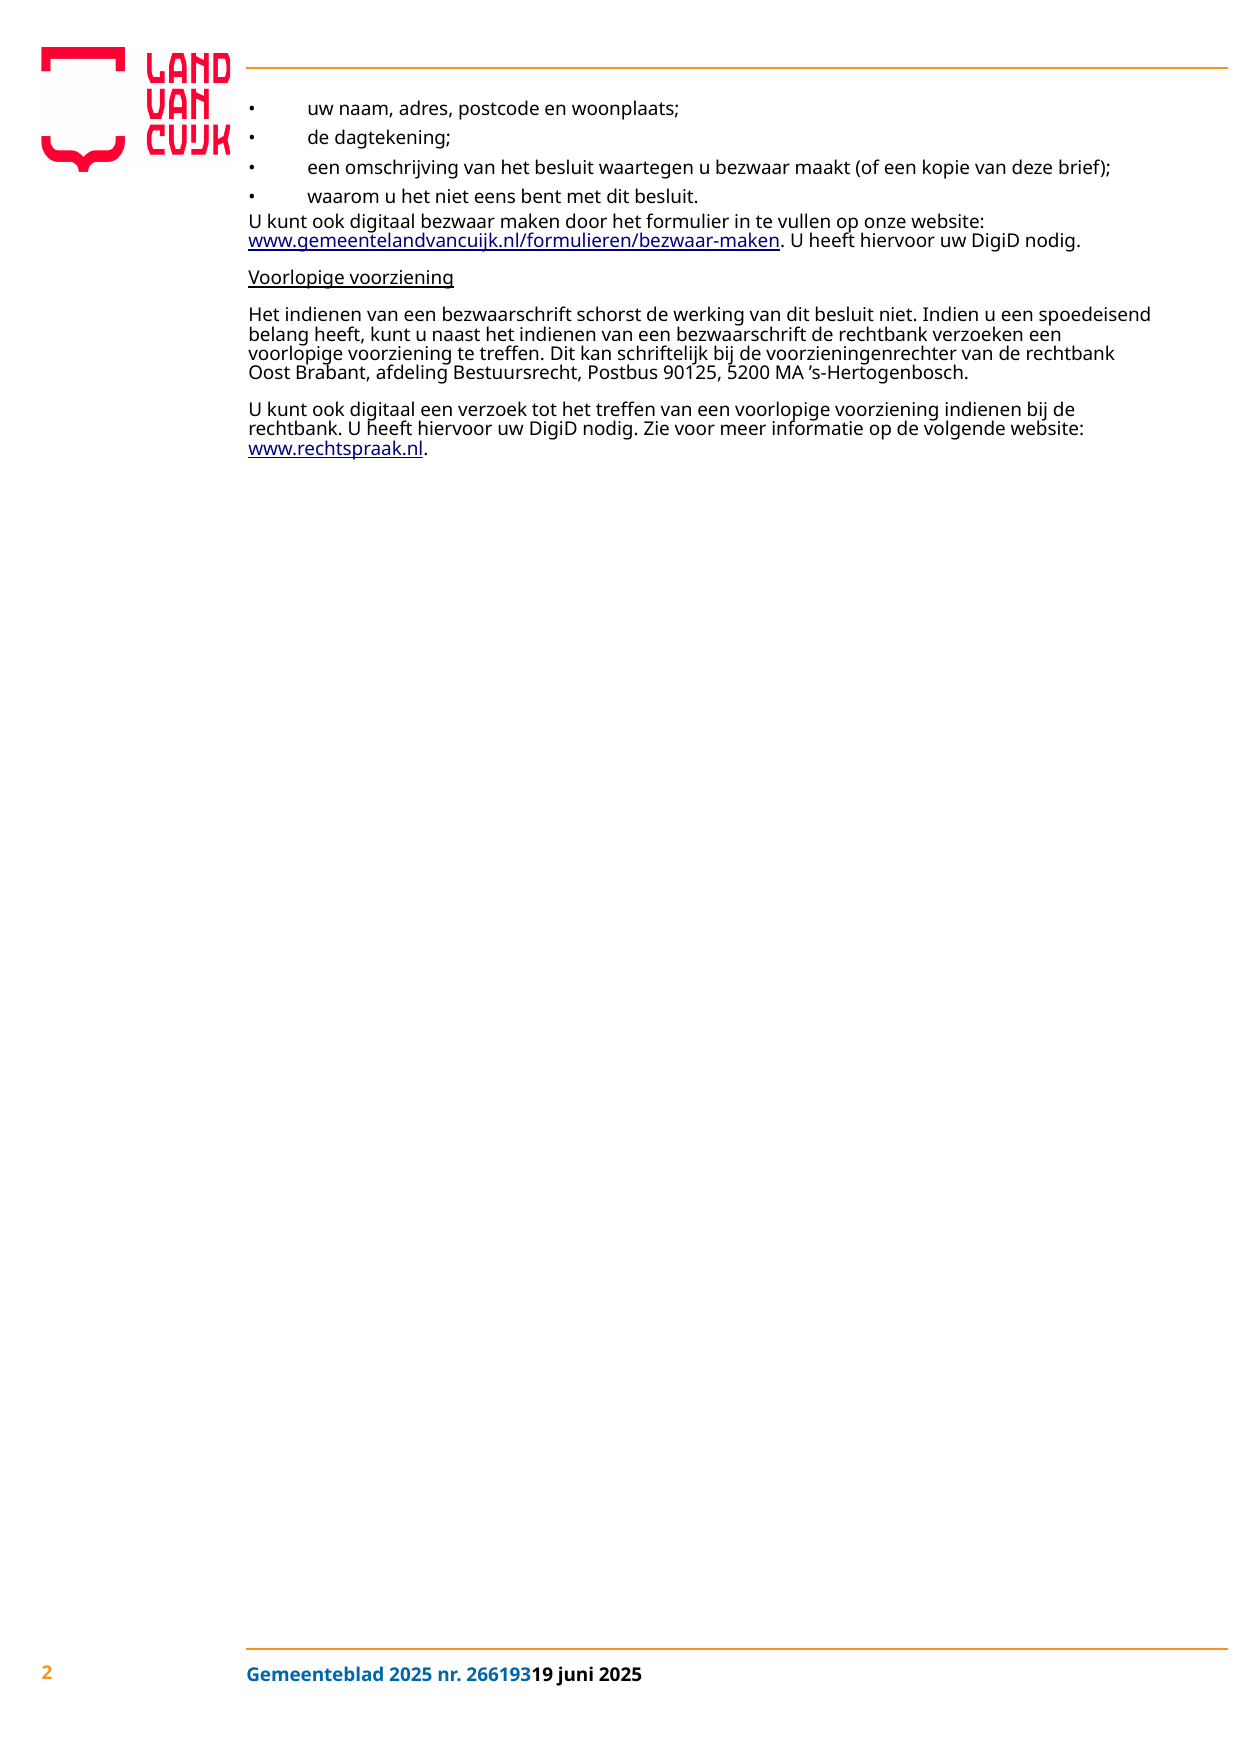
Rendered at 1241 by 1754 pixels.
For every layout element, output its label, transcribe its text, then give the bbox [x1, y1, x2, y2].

list waarom u het niet eens bent met dit besluit. [248, 183, 1152, 209]
list een omschrijving van het besluit waartegen u bezwaar maakt (of een kopie van deze brief); [248, 154, 1152, 180]
picture [41, 47, 231, 172]
text U kunt ook digitaal een verzoek tot het treffen van een voorlopige voorziening indienen bij de rechtbank. U heeft hiervoor uw DigiD nodig. Zie voor meer informatie op de volgende website: www.rechtspraak.nl. [248, 401, 1152, 459]
list de dagtekening; [248, 124, 1152, 150]
text U kunt ook digitaal bezwaar maken door het formulier in te vullen op onze website: www.gemeentelandvancuijk.nl/formulieren/bezwaar-maken. U heeft hiervoor uw DigiD nodig. [248, 213, 1152, 252]
list uw naam, adres, postcode en woonplaats; [248, 95, 1152, 121]
text Voorlopige voorziening [248, 269, 1152, 289]
text Het indienen van een bezwaarschrift schorst de werking van dit besluit niet. Indien u een spoedeisend belang heeft, kunt u naast het indienen van een bezwaarschrift de rechtbank verzoeken een voorlopige voorziening te treffen. Dit kan schriftelijk bij de voorzieningenrechter van de rechtbank Oost Brabant, afdeling Bestuursrecht, Postbus 90125, 5200 MA ’s-Hertogenbosch. [248, 306, 1152, 383]
